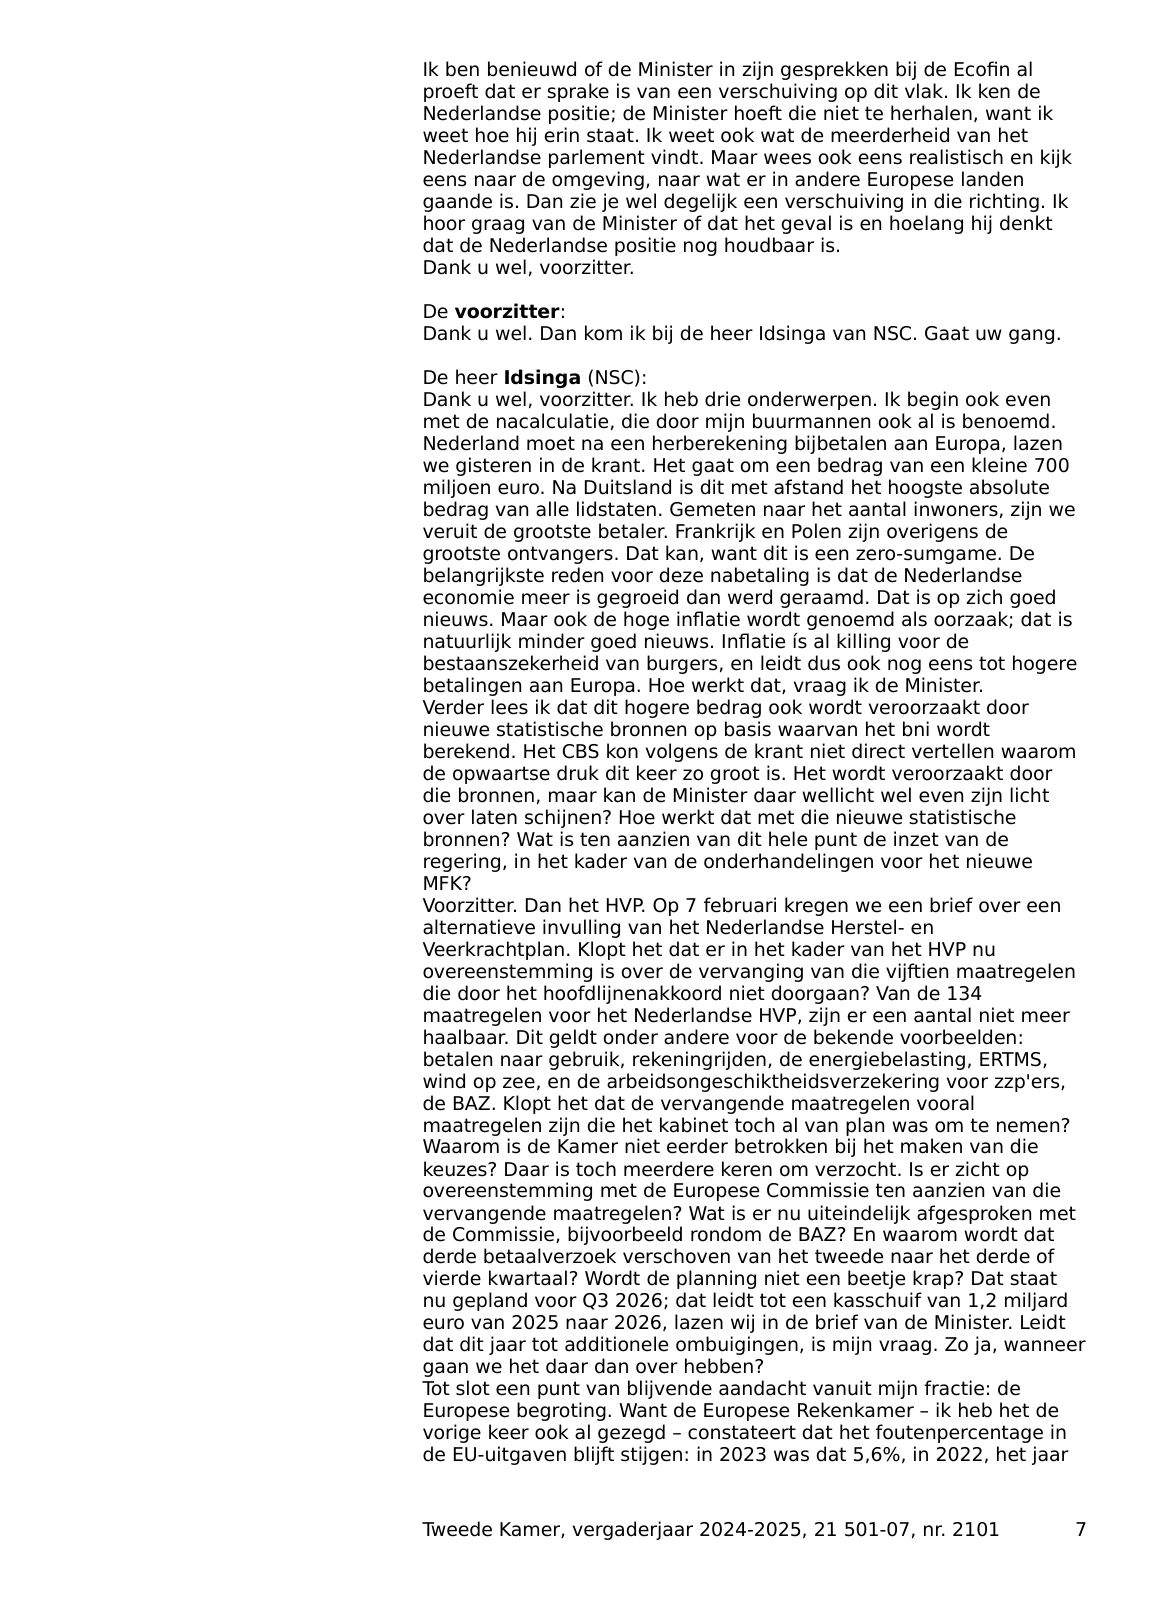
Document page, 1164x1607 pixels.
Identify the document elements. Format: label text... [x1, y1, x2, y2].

text Ik ben benieuwd of de Minister in zijn gesprekken bij de Ecofin al proeft dat er sprake is van een verschuiving op dit vlak. Ik ken de Nederlandse positie; de Minister hoeft die niet te herhalen, want ik weet hoe hij erin staat. Ik weet ook wat de meerderheid van het Nederlandse parlement vindt. Maar wees ook eens realistisch en kijk eens naar de omgeving, naar wat er in andere Europese landen gaande is. Dan zie je wel degelijk een verschuiving in die richting. Ik hoor graag van de Minister of dat het geval is en hoelang hij denkt dat de Nederlandse positie nog houdbaar is. [422, 59, 1087, 257]
text Verder lees ik dat dit hogere bedrag ook wordt veroorzaakt door nieuwe statistische bronnen op basis waarvan het bni wordt berekend. Het CBS kon volgens de krant niet direct vertellen waarom de opwaartse druk dit keer zo groot is. Het wordt veroorzaakt door die bronnen, maar kan de Minister daar wellicht wel even zijn licht over laten schijnen? Hoe werkt dat met die nieuwe statistische bronnen? Wat is ten aanzien van dit hele punt de inzet van de regering, in het kader van de onderhandelingen voor het nieuwe MFK? [422, 697, 1087, 895]
text Tot slot een punt van blijvende aandacht vanuit mijn fractie: de Europese begroting. Want de Europese Rekenkamer – ik heb het de vorige keer ook al gezegd – constateert dat het foutenpercentage in de EU-uitgaven blijft stijgen: in 2023 was dat 5,6%, in 2022, het jaar [422, 1378, 1087, 1466]
text Dank u wel, voorzitter. [422, 257, 1087, 279]
text De voorzitter: [422, 301, 1087, 323]
text De heer Idsinga (NSC): [422, 367, 1087, 389]
text Dank u wel, voorzitter. Ik heb drie onderwerpen. Ik begin ook even met de nacalculatie, die door mijn buurmannen ook al is benoemd. Nederland moet na een herberekening bijbetalen aan Europa, lazen we gisteren in de krant. Het gaat om een bedrag van een kleine 700 miljoen euro. Na Duitsland is dit met afstand het hoogste absolute bedrag van alle lidstaten. Gemeten naar het aantal inwoners, zijn we veruit de grootste betaler. Frankrijk en Polen zijn overigens de grootste ontvangers. Dat kan, want dit is een zero-sumgame. De belangrijkste reden voor deze nabetaling is dat de Nederlandse economie meer is gegroeid dan werd geraamd. Dat is op zich goed nieuws. Maar ook de hoge inflatie wordt genoemd als oorzaak; dat is natuurlijk minder goed nieuws. Inflatie ís al killing voor de bestaanszekerheid van burgers, en leidt dus ook nog eens tot hogere betalingen aan Europa. Hoe werkt dat, vraag ik de Minister. [422, 389, 1087, 697]
text Voorzitter. Dan het HVP. Op 7 februari kregen we een brief over een alternatieve invulling van het Nederlandse Herstel- en Veerkrachtplan. Klopt het dat er in het kader van het HVP nu overeenstemming is over de vervanging van die vijftien maatregelen die door het hoofdlijnenakkoord niet doorgaan? Van de 134 maatregelen voor het Nederlandse HVP, zijn er een aantal niet meer haalbaar. Dit geldt onder andere voor de bekende voorbeelden: betalen naar gebruik, rekeningrijden, de energiebelasting, ERTMS, wind op zee, en de arbeidsongeschiktheidsverzekering voor zzp'ers, de BAZ. Klopt het dat de vervangende maatregelen vooral maatregelen zijn die het kabinet toch al van plan was om te nemen? Waarom is de Kamer niet eerder betrokken bij het maken van die keuzes? Daar is toch meerdere keren om verzocht. Is er zicht op overeenstemming met de Europese Commissie ten aanzien van die vervangende maatregelen? Wat is er nu uiteindelijk afgesproken met de Commissie, bijvoorbeeld rondom de BAZ? En waarom wordt dat derde betaalverzoek verschoven van het tweede naar het derde of vierde kwartaal? Wordt de planning niet een beetje krap? Dat staat nu gepland voor Q3 2026; dat leidt tot een kasschuif van 1,2 miljard euro van 2025 naar 2026, lazen wij in de brief van de Minister. Leidt dat dit jaar tot additionele ombuigingen, is mijn vraag. Zo ja, wanneer gaan we het daar dan over hebben? [422, 895, 1087, 1378]
text Dank u wel. Dan kom ik bij de heer Idsinga van NSC. Gaat uw gang. [422, 323, 1087, 345]
